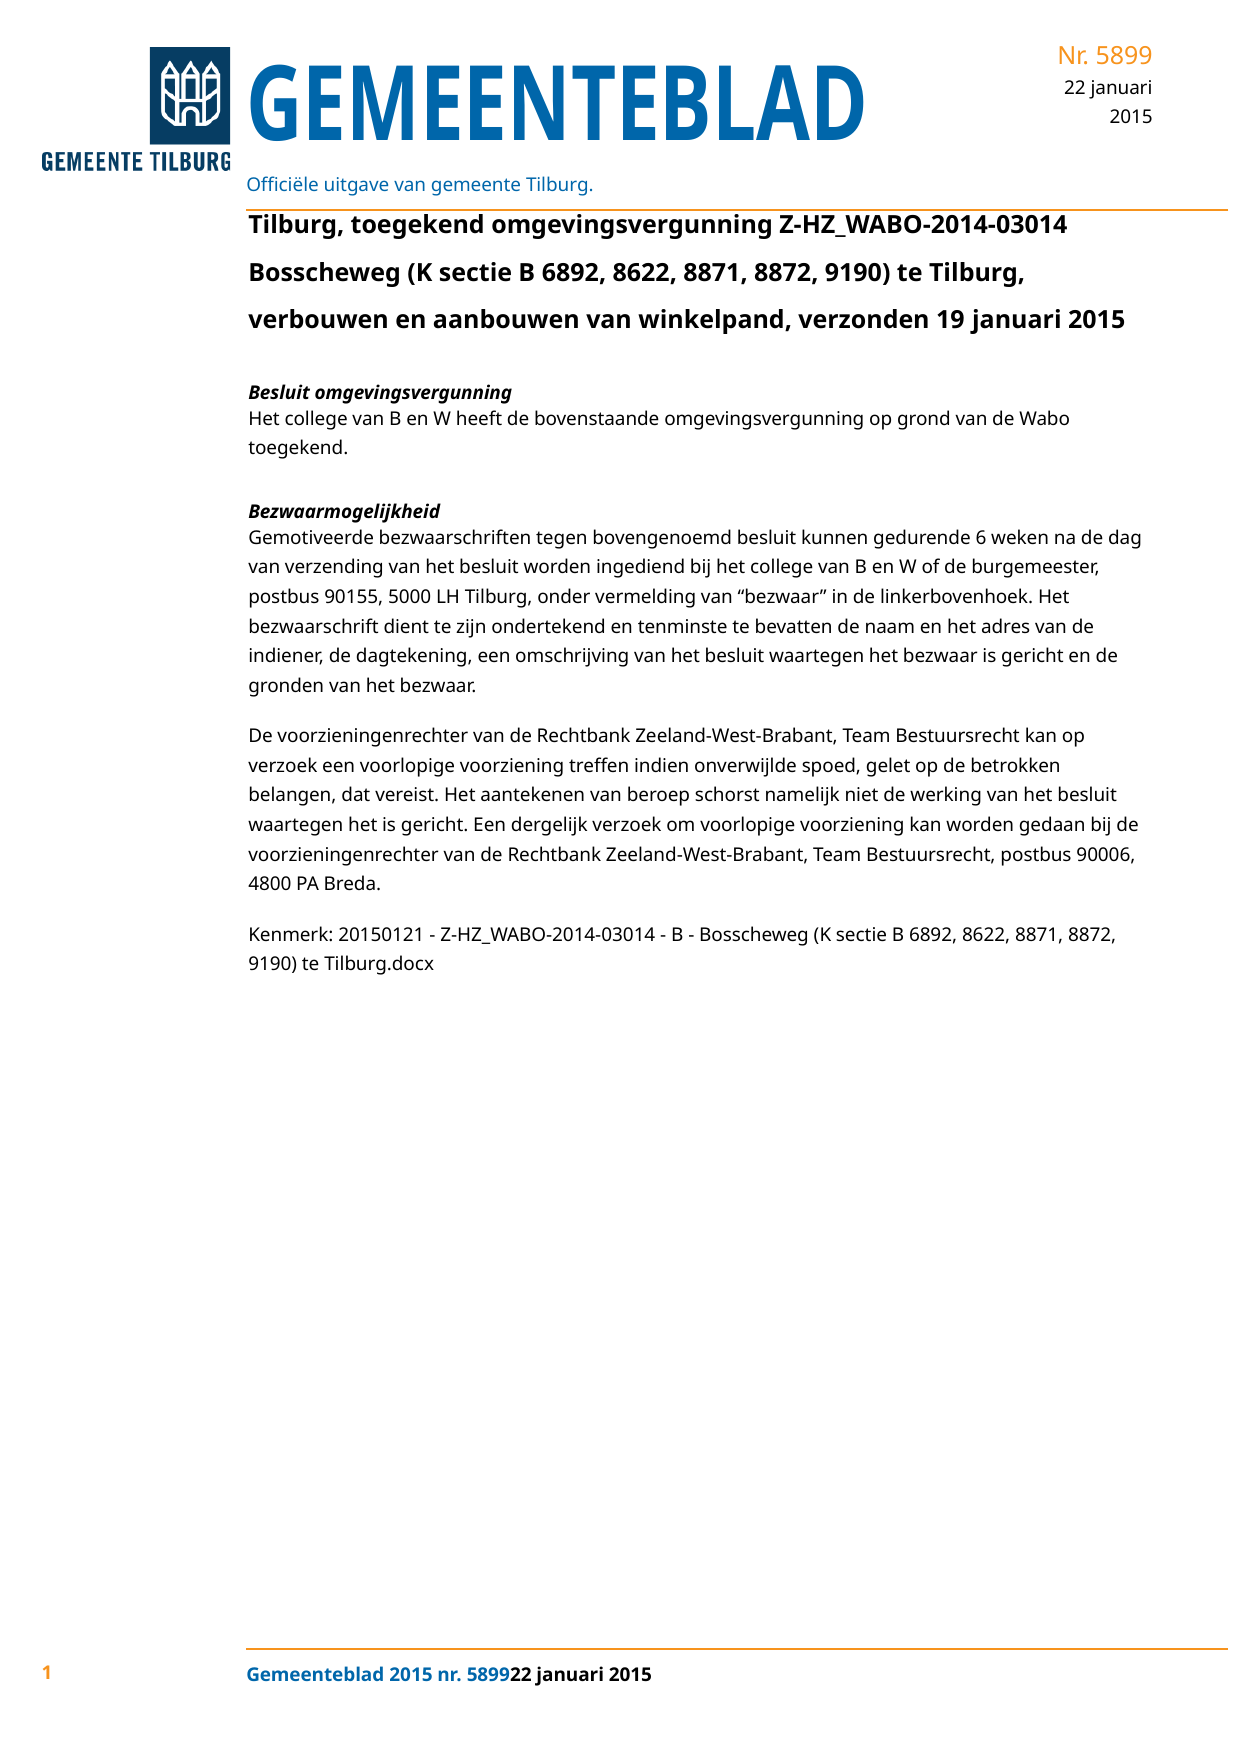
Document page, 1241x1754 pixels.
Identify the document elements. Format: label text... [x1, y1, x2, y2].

picture [41, 47, 231, 172]
text Bezwaarmogelijkheid [248, 498, 1152, 524]
text Kenmerk: 20150121 - Z-HZ_WABO-2014-03014 - B - Bosscheweg (K sectie B 6892, 8622, 8871, 8872, 9190) te Tilburg.docx [248, 921, 1152, 976]
text Besluit omgevingsvergunning [248, 379, 1152, 405]
text Gemotiveerde bezwaarschriften tegen bovengenoemd besluit kunnen gedurende 6 weken na de dag van verzending van het besluit worden ingediend bij het college van B en W of de burgemeester, postbus 90155, 5000 LH Tilburg, onder vermelding van “bezwaar” in de linkerbovenhoek. Het bezwaarschrift dient te zijn ondertekend en tenminste te bevatten de naam en het adres van de indiener, de dagtekening, een omschrijving van het besluit waartegen het bezwaar is gericht en de gronden van het bezwaar. [248, 524, 1152, 698]
text Het college van B en W heeft de bovenstaande omgevingsvergunning op grond van de Wabo toegekend. [248, 405, 1152, 460]
text Tilburg, toegekend omgevingsvergunning Z-HZ_WABO-2014-03014 Bosscheweg (K sectie B 6892, 8622, 8871, 8872, 9190) te Tilburg, verbouwen en aanbouwen van winkelpand, verzonden 19 januari 2015 [248, 211, 1152, 336]
text De voorzieningenrechter van de Rechtbank Zeeland-West-Brabant, Team Bestuursrecht kan op verzoek een voorlopige voorziening treffen indien onverwijlde spoed, gelet op de betrokken belangen, dat vereist. Het aantekenen van beroep schorst namelijk niet de werking van het besluit waartegen het is gericht. Een dergelijk verzoek om voorlopige voorziening kan worden gedaan bij de voorzieningenrechter van de Rechtbank Zeeland-West-Brabant, Team Bestuursrecht, postbus 90006, 4800 PA Breda. [248, 722, 1152, 896]
